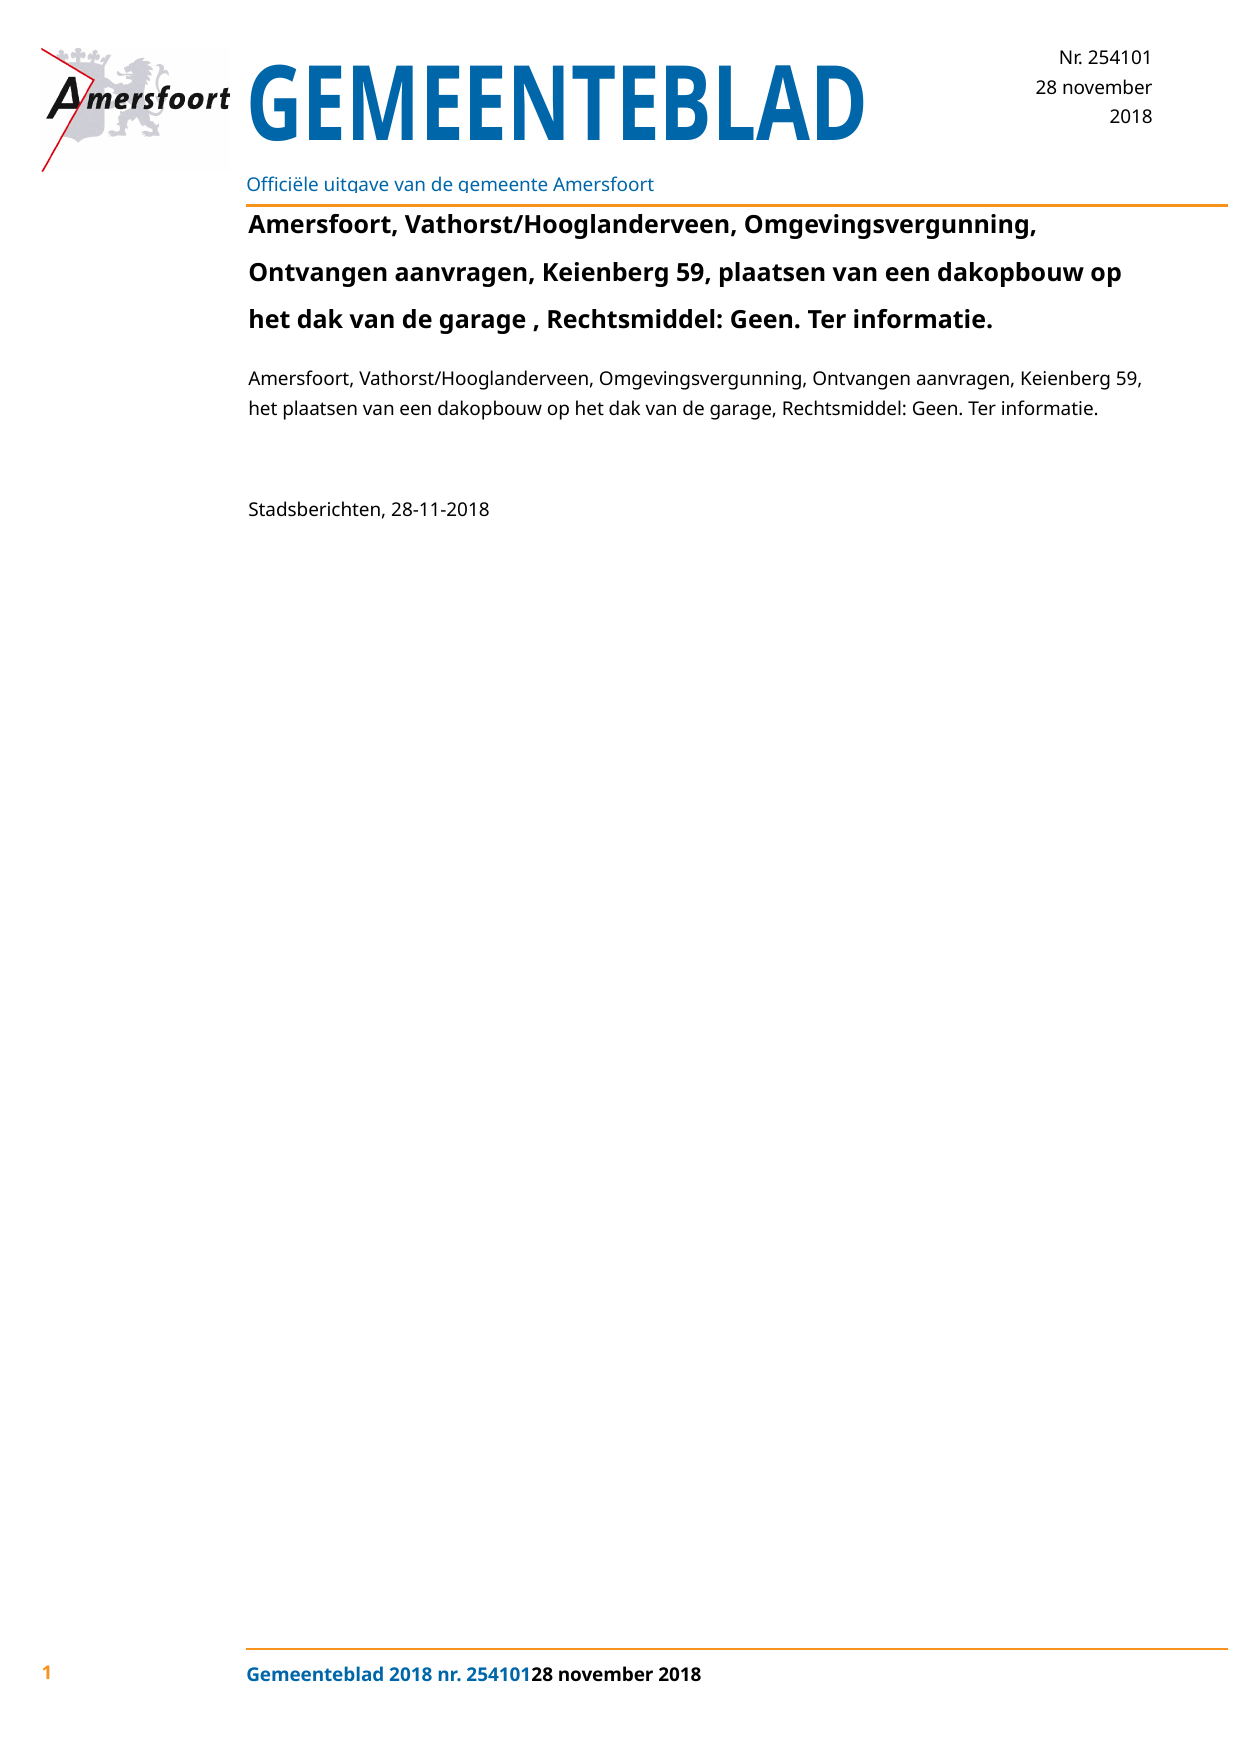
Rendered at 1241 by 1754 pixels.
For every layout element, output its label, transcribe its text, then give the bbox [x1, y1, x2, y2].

text Amersfoort, Vathorst/Hooglanderveen, Omgevingsvergunning, Ontvangen aanvragen, Keienberg 59, plaatsen van een dakopbouw op het dak van de garage , Rechtsmiddel: Geen. Ter informatie. [248, 207, 1152, 336]
text Stadsberichten, 28-11-2018 [248, 496, 1152, 522]
text Amersfoort, Vathorst/Hooglanderveen, Omgevingsvergunning, Ontvangen aanvragen, Keienberg 59, het plaatsen van een dakopbouw op het dak van de garage, Rechtsmiddel: Geen. Ter informatie. [248, 366, 1152, 421]
picture [41, 47, 231, 172]
